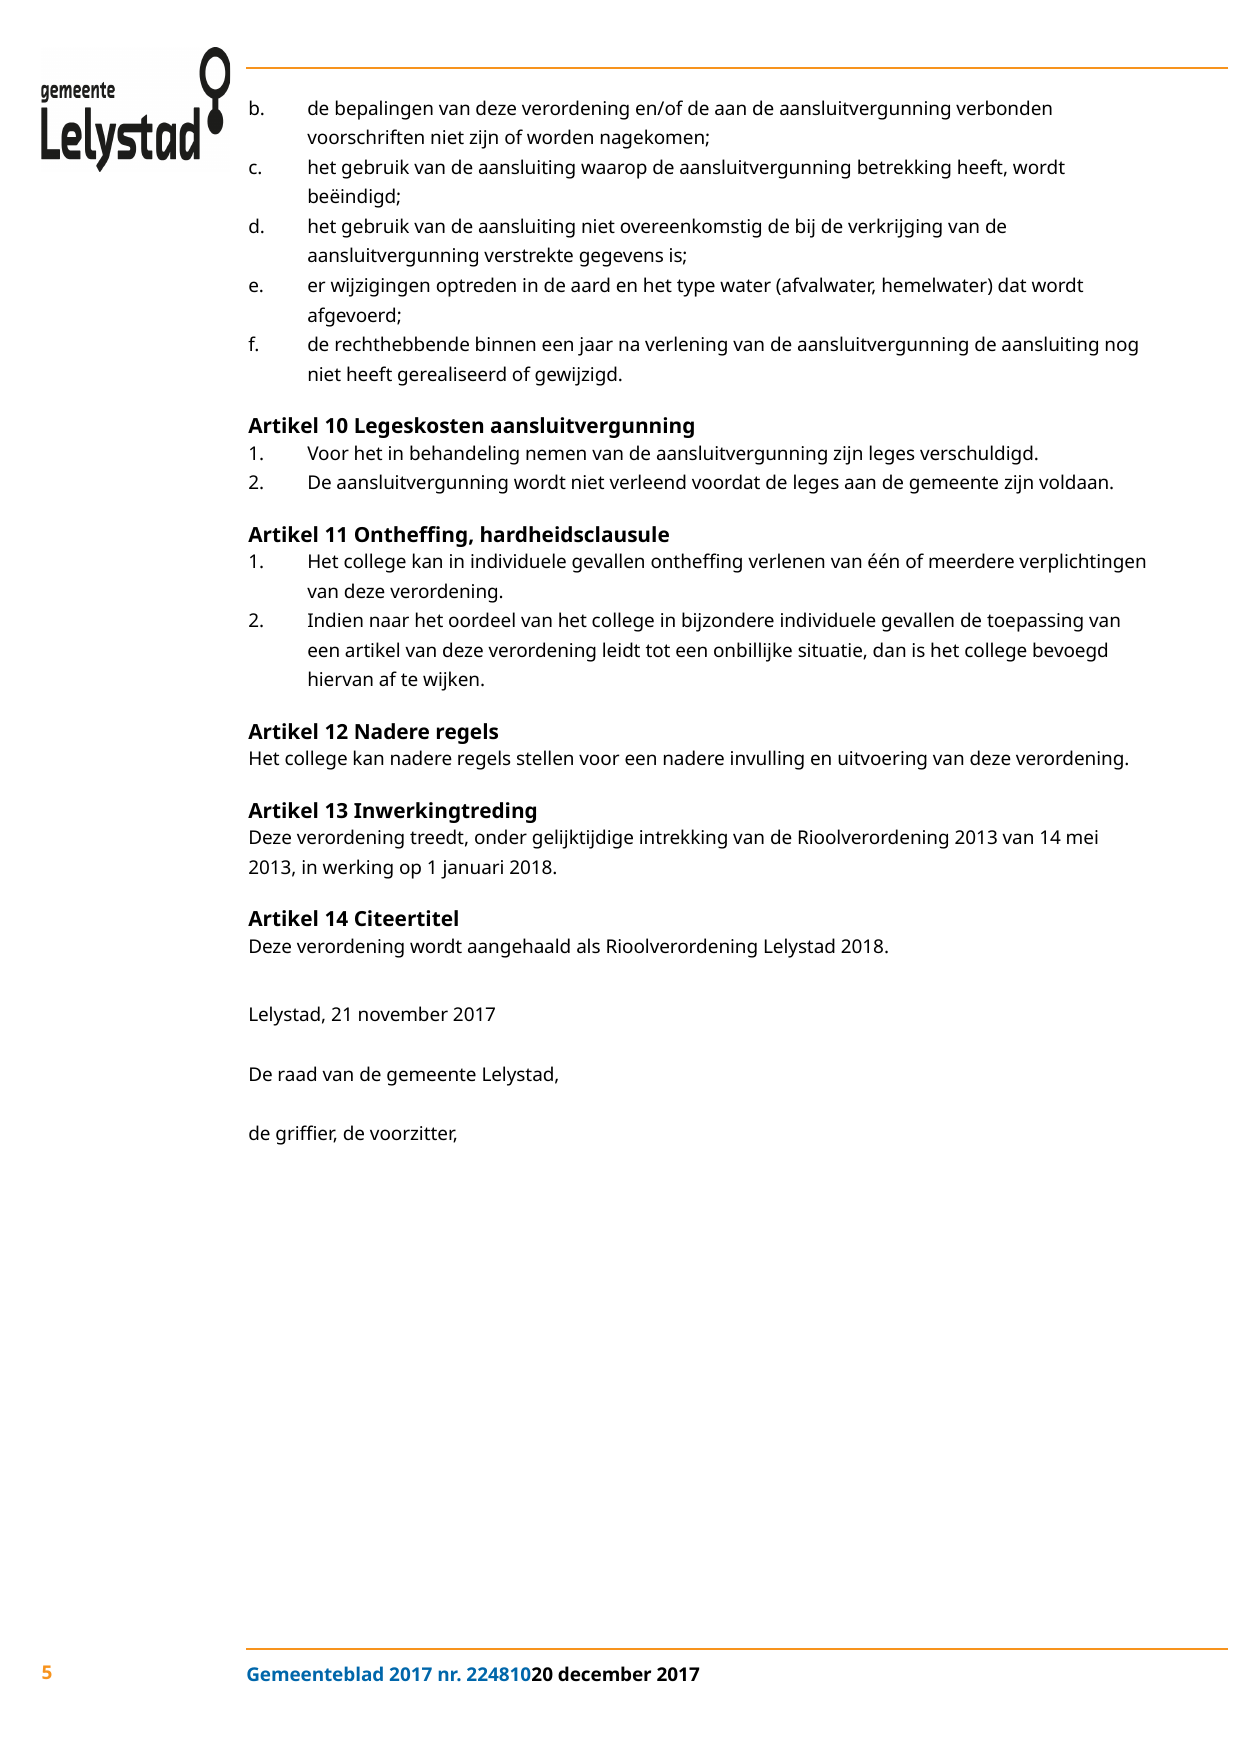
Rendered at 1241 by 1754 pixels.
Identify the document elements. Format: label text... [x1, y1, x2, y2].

list Voor het in behandeling nemen van de aansluitvergunning zijn leges verschuldigd. [248, 440, 1152, 466]
text Deze verordening wordt aangehaald als Rioolverordening Lelystad 2018. [248, 933, 1152, 958]
list Indien naar het oordeel van het college in bijzondere individuele gevallen de toepassing van een artikel van deze verordening leidt tot een onbillijke situatie, dan is het college bevoegd hiervan af te wijken. [248, 607, 1152, 692]
text Artikel 13 Inwerkingtreding [248, 796, 1152, 824]
text Artikel 11 Ontheffing, hardheidsclausule [248, 520, 1152, 548]
list het gebruik van de aansluiting waarop de aansluitvergunning betrekking heeft, wordt beëindigd; [248, 154, 1152, 209]
list de bepalingen van deze verordening en/of de aan de aansluitvergunning verbonden voorschriften niet zijn of worden nagekomen; [248, 95, 1152, 150]
text Artikel 14 Citeertitel [248, 904, 1152, 933]
text Artikel 10 Legeskosten aansluitvergunning [248, 411, 1152, 440]
text De raad van de gemeente Lelystad, [248, 1061, 1152, 1087]
text Artikel 12 Nadere regels [248, 717, 1152, 746]
list de rechthebbende binnen een jaar na verlening van de aansluitvergunning de aansluiting nog niet heeft gerealiseerd of gewijzigd. [248, 331, 1152, 387]
text Deze verordening treedt, onder gelijktijdige intrekking van de Rioolverordening 2013 van 14 mei 2013, in werking op 1 januari 2018. [248, 824, 1152, 880]
list Het college kan in individuele gevallen ontheffing verlenen van één of meerdere verplichtingen van deze verordening. [248, 548, 1152, 604]
text Het college kan nadere regels stellen voor een nadere invulling en uitvoering van deze verordening. [248, 746, 1152, 771]
text Lelystad, 21 november 2017 [248, 1002, 1152, 1027]
text de griffier, de voorzitter, [248, 1120, 1152, 1146]
list er wijzigingen optreden in de aard en het type water (afvalwater, hemelwater) dat wordt afgevoerd; [248, 272, 1152, 328]
list De aansluitvergunning wordt niet verleend voordat de leges aan de gemeente zijn voldaan. [248, 469, 1152, 495]
picture [41, 47, 231, 172]
list het gebruik van de aansluiting niet overeenkomstig de bij de verkrijging van de aansluitvergunning verstrekte gegevens is; [248, 213, 1152, 268]
